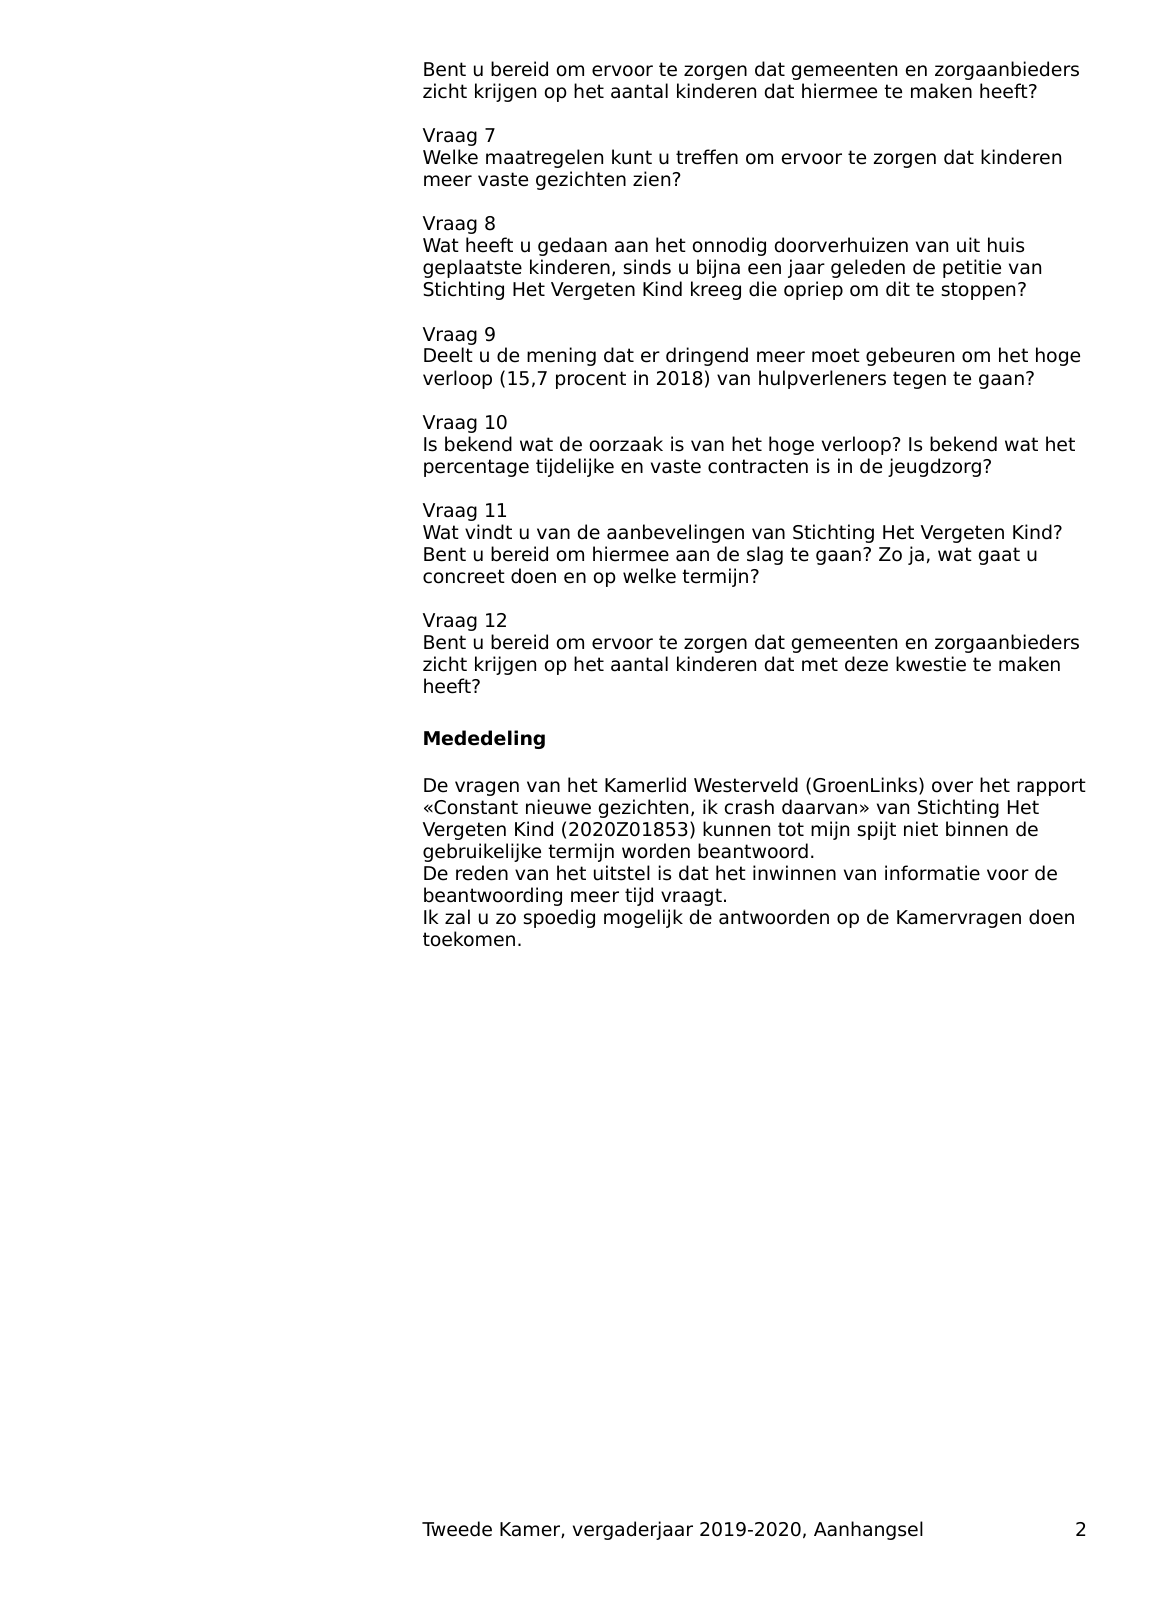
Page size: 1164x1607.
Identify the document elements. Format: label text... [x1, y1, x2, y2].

text Wat heeft u gedaan aan het onnodig doorverhuizen van uit huis geplaatste kinderen, sinds u bijna een jaar geleden de petitie van Stichting Het Vergeten Kind kreeg die opriep om dit te stoppen? [422, 235, 1087, 301]
text Vraag 10 [422, 412, 1087, 433]
text Vraag 11 [422, 500, 1087, 522]
text Vraag 12 [422, 610, 1087, 632]
text Deelt u de mening dat er dringend meer moet gebeuren om het hoge verloop (15,7 procent in 2018) van hulpverleners tegen te gaan? [422, 345, 1087, 389]
subtitle Mededeling [422, 728, 1087, 750]
text Welke maatregelen kunt u treffen om ervoor te zorgen dat kinderen meer vaste gezichten zien? [422, 147, 1087, 191]
text Vraag 9 [422, 323, 1087, 345]
text Ik zal u zo spoedig mogelijk de antwoorden op de Kamervragen doen toekomen. [422, 907, 1087, 951]
text Bent u bereid om ervoor te zorgen dat gemeenten en zorgaanbieders zicht krijgen op het aantal kinderen dat met deze kwestie te maken heeft? [422, 632, 1087, 698]
text Vraag 7 [422, 125, 1087, 147]
text Is bekend wat de oorzaak is van het hoge verloop? Is bekend wat het percentage tijdelijke en vaste contracten is in de jeugdzorg? [422, 433, 1087, 477]
text De vragen van het Kamerlid Westerveld (GroenLinks) over het rapport «Constant nieuwe gezichten, ik crash daarvan» van Stichting Het Vergeten Kind (2020Z01853) kunnen tot mijn spijt niet binnen de gebruikelijke termijn worden beantwoord. [422, 775, 1087, 863]
text Bent u bereid om ervoor te zorgen dat gemeenten en zorgaanbieders zicht krijgen op het aantal kinderen dat hiermee te maken heeft? [422, 59, 1087, 103]
text Wat vindt u van de aanbevelingen van Stichting Het Vergeten Kind? Bent u bereid om hiermee aan de slag te gaan? Zo ja, wat gaat u concreet doen en op welke termijn? [422, 522, 1087, 588]
text Vraag 8 [422, 213, 1087, 235]
text De reden van het uitstel is dat het inwinnen van informatie voor de beantwoording meer tijd vraagt. [422, 863, 1087, 907]
